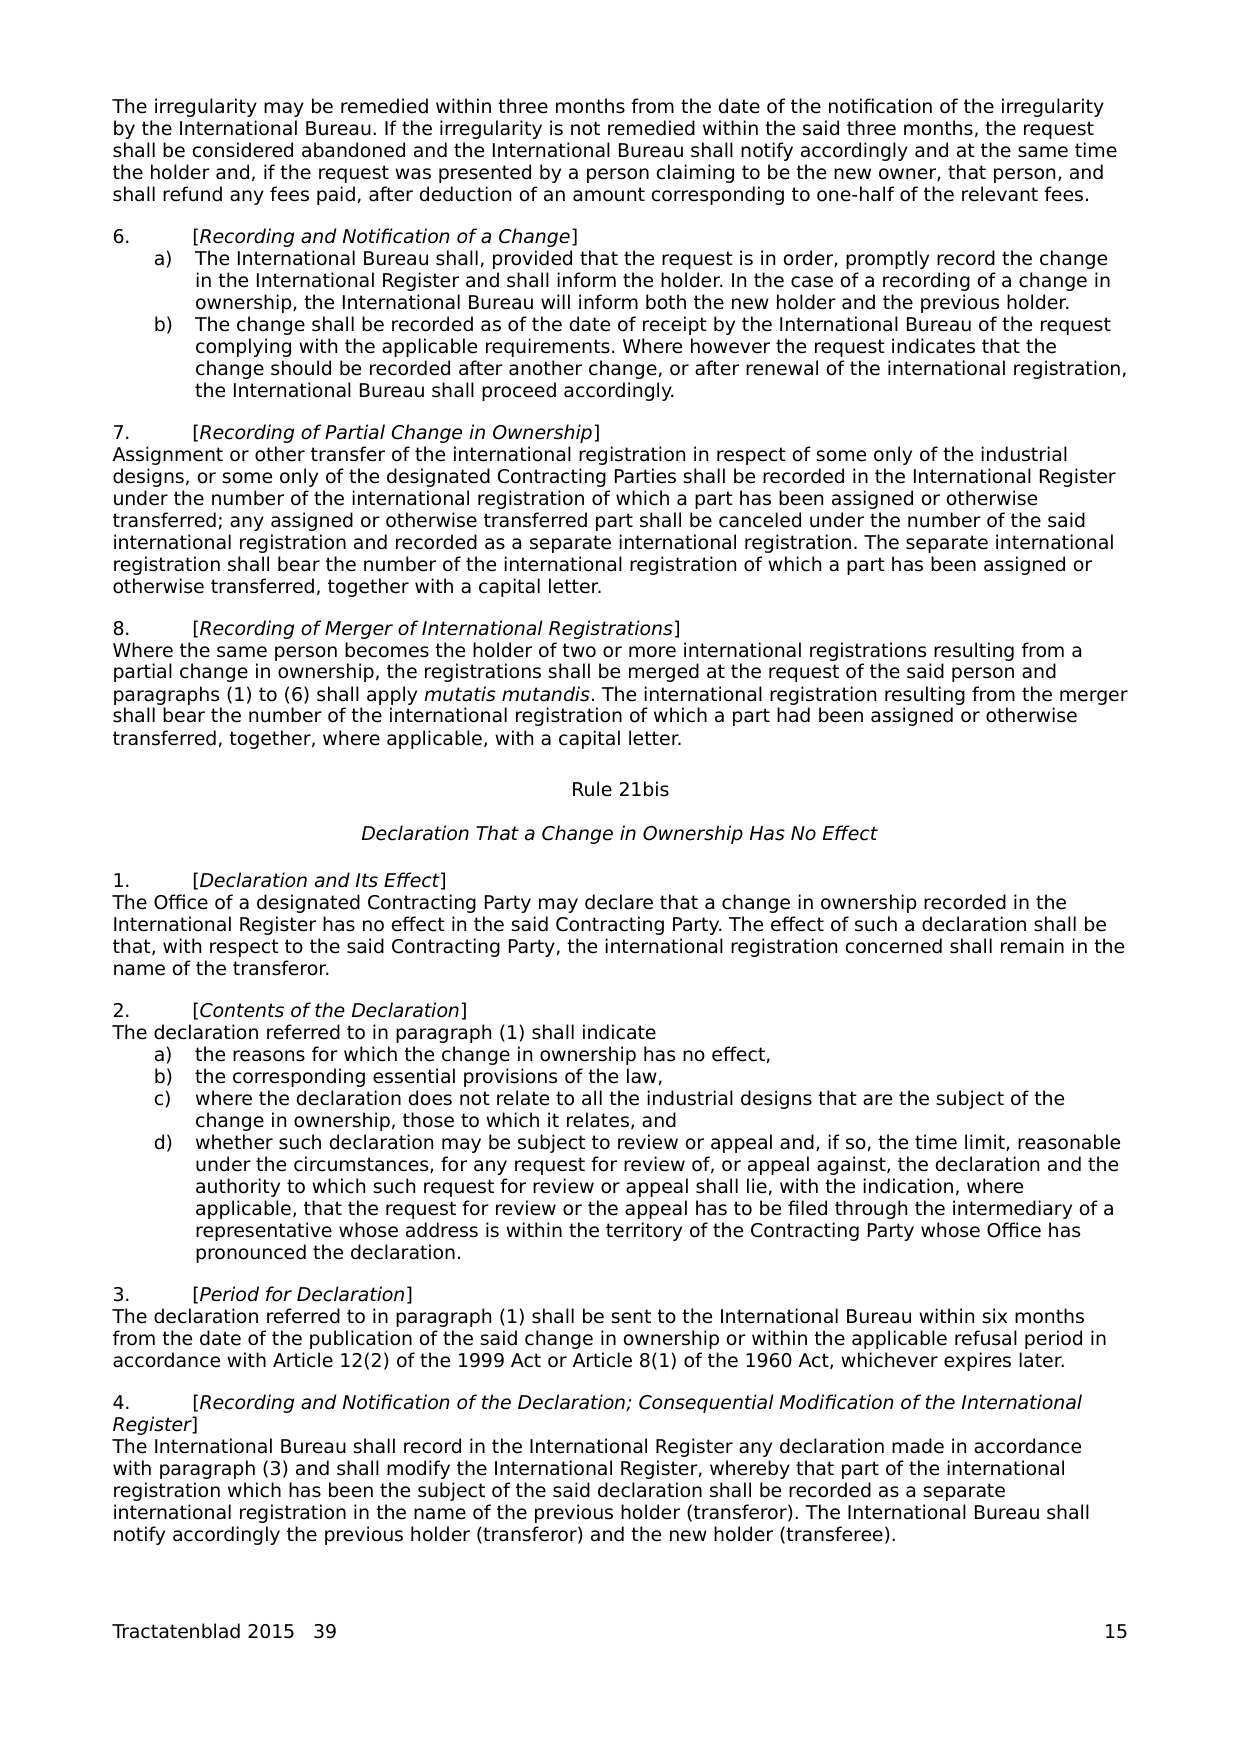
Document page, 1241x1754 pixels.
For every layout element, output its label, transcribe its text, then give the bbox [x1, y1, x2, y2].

text 8. [Recording of Merger of International Registrations] [112, 617, 1128, 639]
text d) whether such declaration may be subject to review or appeal and, if so, the time limit, reasonable under the circumstances, for any request for review of, or appeal against, the declaration and the authority to which such request for review or appeal shall lie, with the indication, where applicable, that the request for review or the appeal has to be filed through the intermediary of a representative whose address is within the territory of the Contracting Party whose Office has pronounced the declaration. [153, 1132, 1128, 1264]
text 4. [Recording and Notification of the Declaration; Consequential Modification of the International Register] [112, 1392, 1128, 1436]
text Where the same person becomes the holder of two or more international registrations resulting from a partial change in ownership, the registrations shall be merged at the request of the said person and paragraphs (1) to (6) shall apply mutatis mutandis. The international registration resulting from the merger shall bear the number of the international registration of which a part had been assigned or otherwise transferred, together, where applicable, with a capital letter. [112, 639, 1128, 749]
text 6. [Recording and Notification of a Change] [112, 226, 1128, 248]
text The Office of a designated Contracting Party may declare that a change in ownership recorded in the International Register has no effect in the said Contracting Party. The effect of such a declaration shall be that, with respect to the said Contracting Party, the international registration concerned shall remain in the name of the transferor. [112, 892, 1128, 980]
text 1. [Declaration and Its Effect] [112, 870, 1128, 892]
text The declaration referred to in paragraph (1) shall indicate [112, 1022, 1128, 1044]
text The International Bureau shall record in the International Register any declaration made in accordance with paragraph (3) and shall modify the International Register, whereby that part of the international registration which has been the subject of the said declaration shall be recorded as a separate international registration in the name of the previous holder (transferor). The International Bureau shall notify accordingly the previous holder (transferor) and the new holder (transferee). [112, 1436, 1128, 1546]
text b) the corresponding essential provisions of the law, [153, 1066, 1128, 1088]
text The irregularity may be remedied within three months from the date of the notification of the irregularity by the International Bureau. If the irregularity is not remedied within the said three months, the request shall be considered abandoned and the International Bureau shall notify accordingly and at the same time the holder and, if the request was presented by a person claiming to be the new owner, that person, and shall refund any fees paid, after deduction of an amount corresponding to one-half of the relevant fees. [112, 96, 1128, 206]
text 2. [Contents of the Declaration] [112, 1000, 1128, 1022]
subtitle Rule 21bis Declaration That a Change in Ownership Has No Effect [112, 779, 1128, 845]
text The declaration referred to in paragraph (1) shall be sent to the International Bureau within six months from the date of the publication of the said change in ownership or within the applicable refusal period in accordance with Article 12(2) of the 1999 Act or Article 8(1) of the 1960 Act, whichever expires later. [112, 1306, 1128, 1372]
text a) the reasons for which the change in ownership has no effect, [153, 1044, 1128, 1066]
text 3. [Period for Declaration] [112, 1284, 1128, 1306]
text Assignment or other transfer of the international registration in respect of some only of the industrial designs, or some only of the designated Contracting Parties shall be recorded in the International Register under the number of the international registration of which a part has been assigned or otherwise transferred; any assigned or otherwise transferred part shall be canceled under the number of the said international registration and recorded as a separate international registration. The separate international registration shall bear the number of the international registration of which a part has been assigned or otherwise transferred, together with a capital letter. [112, 444, 1128, 597]
text a) The International Bureau shall, provided that the request is in order, promptly record the change in the International Register and shall inform the holder. In the case of a recording of a change in ownership, the International Bureau will inform both the new holder and the previous holder. [153, 248, 1128, 314]
text b) The change shall be recorded as of the date of receipt by the International Bureau of the request complying with the applicable requirements. Where however the request indicates that the change should be recorded after another change, or after renewal of the international registration, the International Bureau shall proceed accordingly. [153, 314, 1128, 402]
text c) where the declaration does not relate to all the industrial designs that are the subject of the change in ownership, those to which it relates, and [153, 1088, 1128, 1132]
text 7. [Recording of Partial Change in Ownership] [112, 422, 1128, 444]
